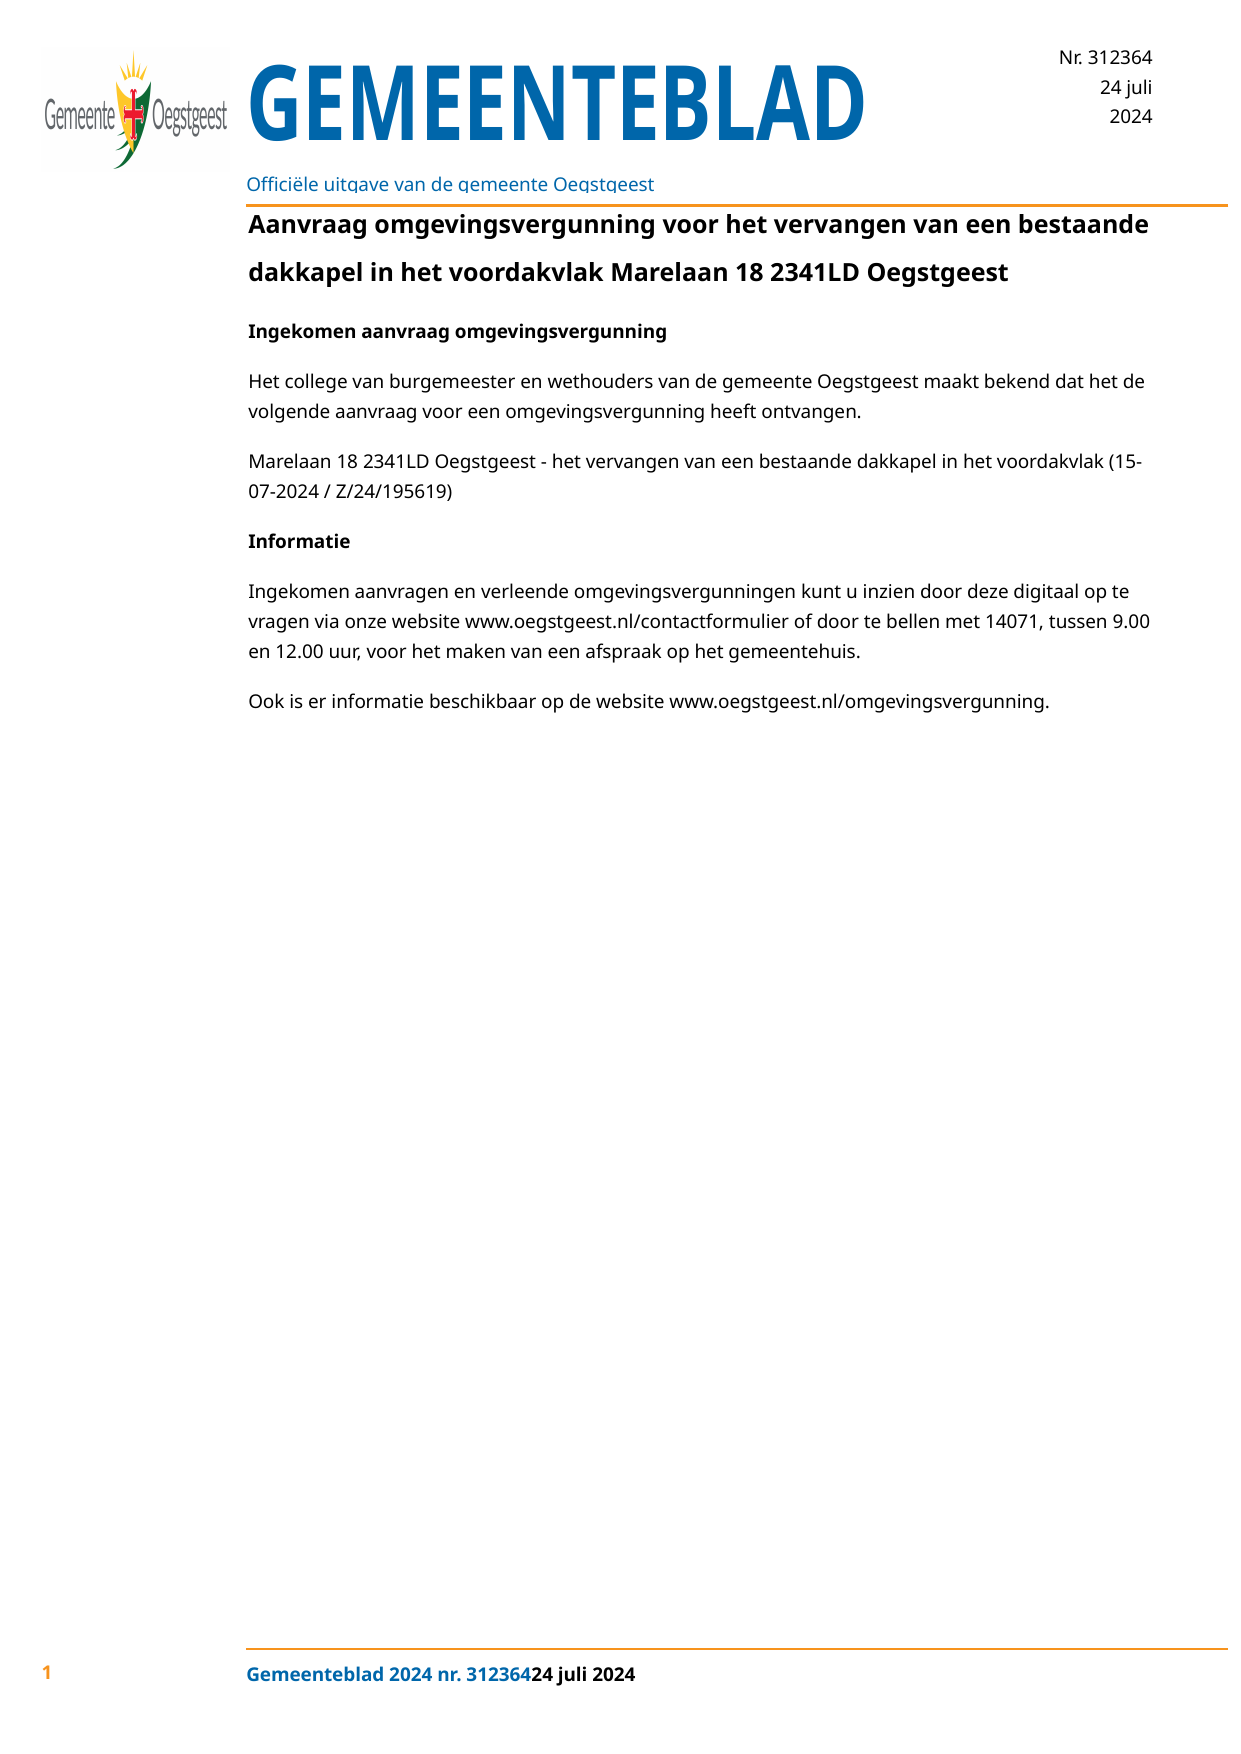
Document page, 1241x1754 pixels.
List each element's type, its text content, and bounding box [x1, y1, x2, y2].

text Aanvraag omgevingsvergunning voor het vervangen van een bestaande dakkapel in het voordakvlak Marelaan 18 2341LD Oegstgeest [248, 207, 1152, 288]
text Ingekomen aanvragen en verleende omgevingsvergunningen kunt u inzien door deze digitaal op te vragen via onze website www.oegstgeest.nl/contactformulier of door te bellen met 14071, tussen 9.00 en 12.00 uur, voor het maken van een afspraak op het gemeentehuis. [248, 579, 1152, 664]
picture [41, 47, 231, 172]
text Het college van burgemeester en wethouders van de gemeente Oegstgeest maakt bekend dat het de volgende aanvraag voor een omgevingsvergunning heeft ontvangen. [248, 368, 1152, 424]
text Ook is er informatie beschikbaar op de website www.oegstgeest.nl/omgevingsvergunning. [248, 688, 1152, 714]
text Marelaan 18 2341LD Oegstgeest - het vervangen van een bestaande dakkapel in het voordakvlak (15-07-2024 / Z/24/195619) [248, 448, 1152, 504]
text Informatie [248, 528, 1152, 554]
text Ingekomen aanvraag omgevingsvergunning [248, 318, 1152, 344]
